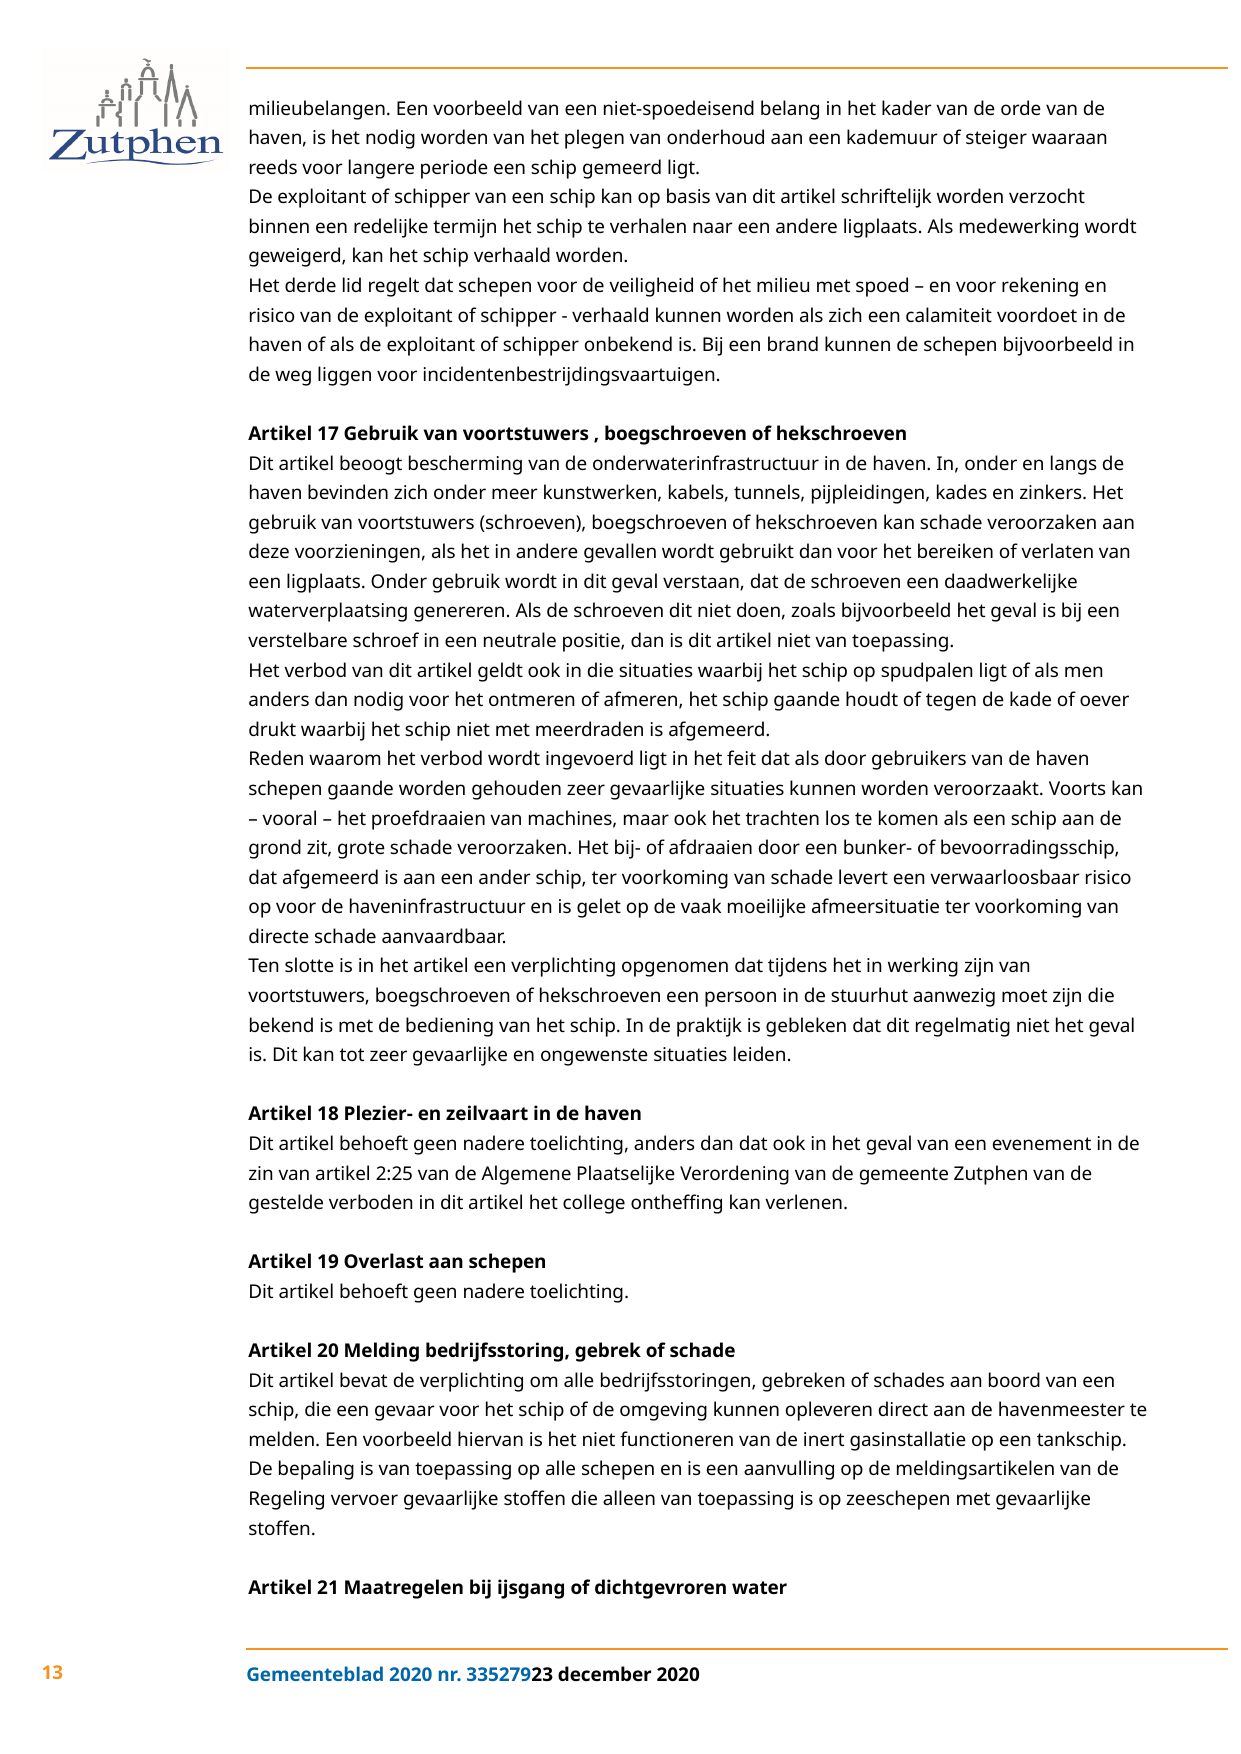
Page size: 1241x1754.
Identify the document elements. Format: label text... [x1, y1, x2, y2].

text Reden waarom het verbod wordt ingevoerd ligt in het feit dat als door gebruikers van de haven schepen gaande worden gehouden zeer gevaarlijke situaties kunnen worden veroorzaakt. Voorts kan – vooral – het proefdraaien van machines, maar ook het trachten los te komen als een schip aan de grond zit, grote schade veroorzaken. Het bij- of afdraaien door een bunker- of bevoorradingsschip, dat afgemeerd is aan een ander schip, ter voorkoming van schade levert een verwaarloosbaar risico op voor de haveninfrastructuur en is gelet op de vaak moeilijke afmeersituatie ter voorkoming van directe schade aanvaardbaar. [248, 746, 1152, 949]
text Dit artikel behoeft geen nadere toelichting, anders dan dat ook in het geval van een evenement in de zin van artikel 2:25 van de Algemene Plaatselijke Verordening van de gemeente Zutphen van de gestelde verboden in dit artikel het college ontheffing kan verlenen. [248, 1130, 1152, 1215]
text Artikel 19 Overlast aan schepen [248, 1248, 1152, 1274]
text De exploitant of schipper van een schip kan op basis van dit artikel schriftelijk worden verzocht binnen een redelijke termijn het schip te verhalen naar een andere ligplaats. Als medewerking wordt geweigerd, kan het schip verhaald worden. [248, 183, 1152, 268]
text Artikel 21 Maatregelen bij ijsgang of dichtgevroren water [248, 1574, 1152, 1600]
text Artikel 20 Melding bedrijfsstoring, gebrek of schade [248, 1337, 1152, 1363]
text Artikel 18 Plezier- en zeilvaart in de haven [248, 1101, 1152, 1126]
text Dit artikel behoeft geen nadere toelichting. [248, 1278, 1152, 1304]
text Ten slotte is in het artikel een verplichting opgenomen dat tijdens het in werking zijn van voortstuwers, boegschroeven of hekschroeven een persoon in de stuurhut aanwezig moet zijn die bekend is met de bediening van het schip. In de praktijk is gebleken dat dit regelmatig niet het geval is. Dit kan tot zeer gevaarlijke en ongewenste situaties leiden. [248, 953, 1152, 1067]
text Dit artikel bevat de verplichting om alle bedrijfsstoringen, gebreken of schades aan boord van een schip, die een gevaar voor het schip of de omgeving kunnen opleveren direct aan de havenmeester te melden. Een voorbeeld hiervan is het niet functioneren van de inert gasinstallatie op een tankschip. De bepaling is van toepassing op alle schepen en is een aanvulling op de meldingsartikelen van de Regeling vervoer gevaarlijke stoffen die alleen van toepassing is op zeeschepen met gevaarlijke stoffen. [248, 1367, 1152, 1541]
text Het derde lid regelt dat schepen voor de veiligheid of het milieu met spoed – en voor rekening en risico van de exploitant of schipper - verhaald kunnen worden als zich een calamiteit voordoet in de haven of als de exploitant of schipper onbekend is. Bij een brand kunnen de schepen bijvoorbeeld in de weg liggen voor incidentenbestrijdingsvaartuigen. [248, 272, 1152, 387]
text milieubelangen. Een voorbeeld van een niet-spoedeisend belang in het kader van de orde van de haven, is het nodig worden van het plegen van onderhoud aan een kademuur of steiger waaraan reeds voor langere periode een schip gemeerd ligt. [248, 95, 1152, 180]
text Het verbod van dit artikel geldt ook in die situaties waarbij het schip op spudpalen ligt of als men anders dan nodig voor het ontmeren of afmeren, het schip gaande houdt of tegen de kade of oever drukt waarbij het schip niet met meerdraden is afgemeerd. [248, 657, 1152, 742]
picture [41, 47, 231, 172]
text Artikel 17 Gebruik van voortstuwers , boegschroeven of hekschroeven [248, 420, 1152, 446]
text Dit artikel beoogt bescherming van de onderwaterinfrastructuur in de haven. In, onder en langs de haven bevinden zich onder meer kunstwerken, kabels, tunnels, pijpleidingen, kades en zinkers. Het gebruik van voortstuwers (schroeven), boegschroeven of hekschroeven kan schade veroorzaken aan deze voorzieningen, als het in andere gevallen wordt gebruikt dan voor het bereiken of verlaten van een ligplaats. Onder gebruik wordt in dit geval verstaan, dat de schroeven een daadwerkelijke waterverplaatsing genereren. Als de schroeven dit niet doen, zoals bijvoorbeeld het geval is bij een verstelbare schroef in een neutrale positie, dan is dit artikel niet van toepassing. [248, 450, 1152, 653]
